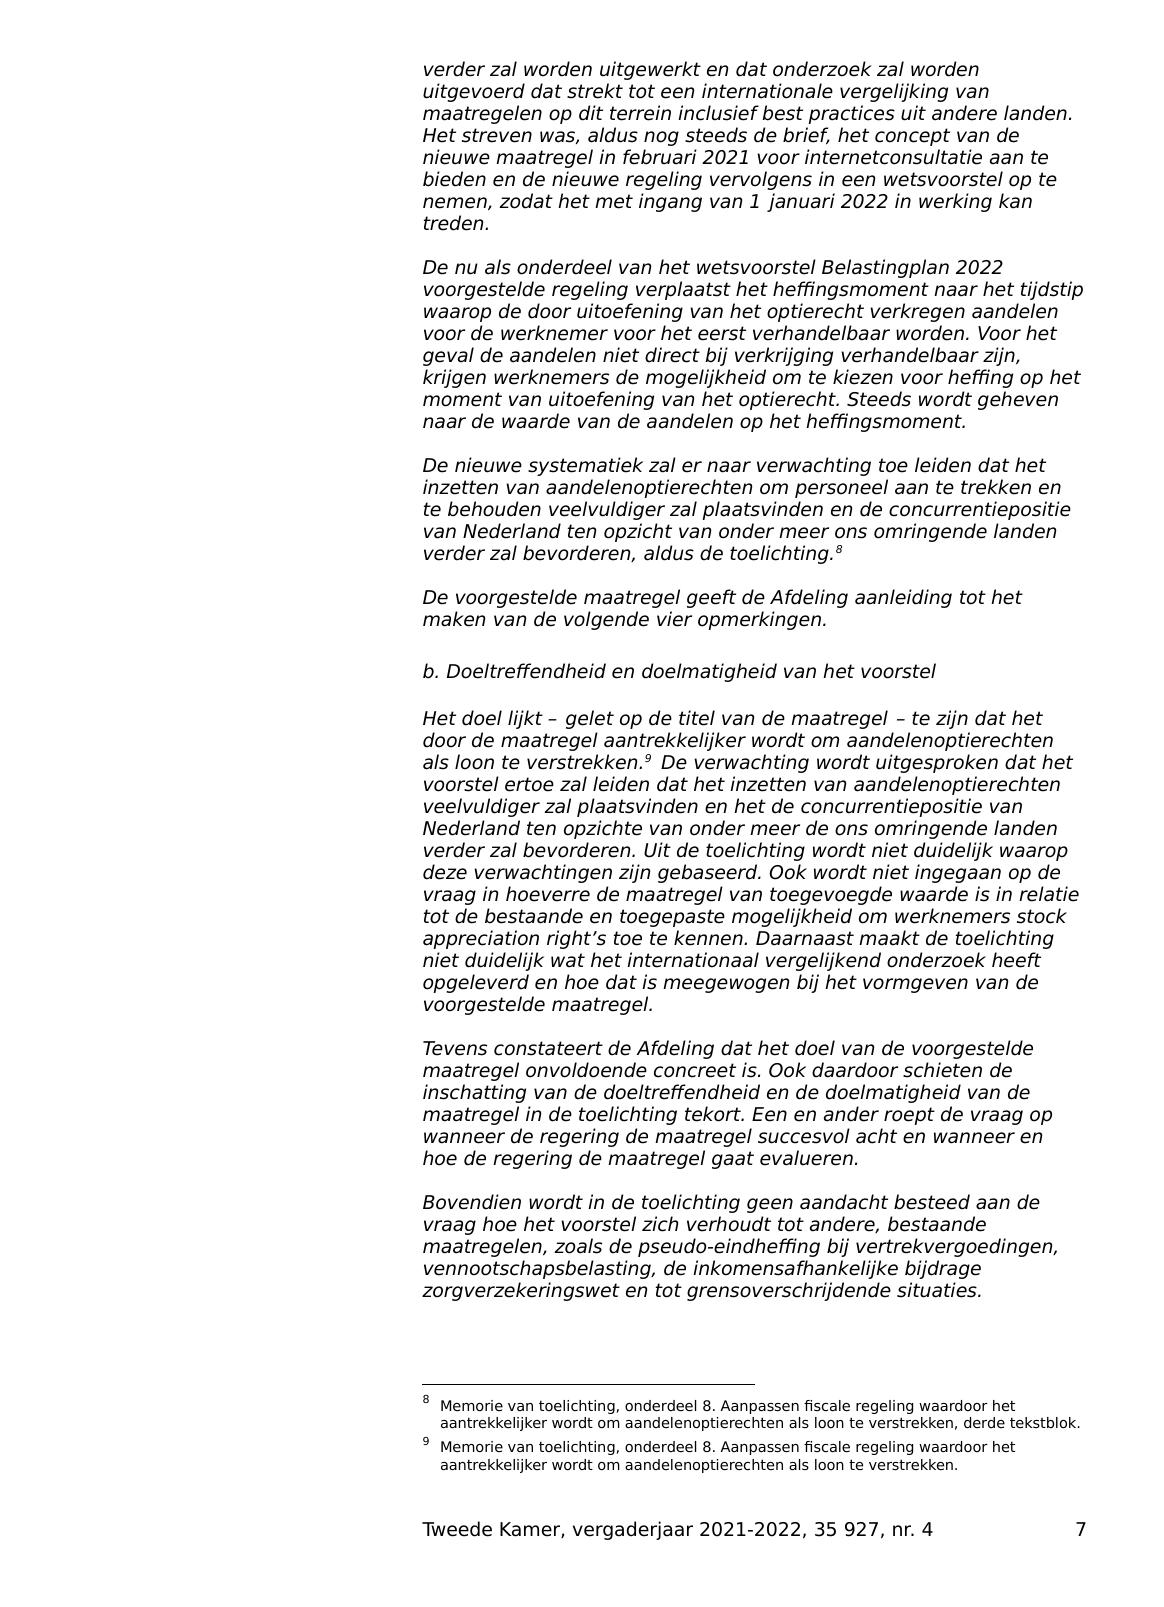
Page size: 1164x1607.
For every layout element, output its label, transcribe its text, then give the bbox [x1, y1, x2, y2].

text Het doel lijkt – gelet op de titel van de maatregel – te zijn dat het door de maatregel aantrekkelijker wordt om aandelenoptierechten als loon te verstrekken. De verwachting wordt uitgesproken dat het voorstel ertoe zal leiden dat het inzetten van aandelenoptierechten veelvuldiger zal plaatsvinden en het de concurrentiepositie van Nederland ten opzichte van onder meer de ons omringende landen verder zal bevorderen. Uit de toelichting wordt niet duidelijk waarop deze verwachtingen zijn gebaseerd. Ook wordt niet ingegaan op de vraag in hoeverre de maatregel van toegevoegde waarde is in relatie tot de bestaande en toegepaste mogelijkheid om werknemers stock appreciation right’s toe te kennen. Daarnaast maakt de toelichting niet duidelijk wat het internationaal vergelijkend onderzoek heeft opgeleverd en hoe dat is meegewogen bij het vormgeven van de voorgestelde maatregel. [422, 708, 1087, 1016]
subtitle b. Doeltreffendheid en doelmatigheid van het voorstel [422, 661, 1087, 683]
text De nieuwe systematiek zal er naar verwachting toe leiden dat het inzetten van aandelenoptierechten om personeel aan te trekken en te behouden veelvuldiger zal plaatsvinden en de concurrentiepositie van Nederland ten opzicht van onder meer ons omringende landen verder zal bevorderen, aldus de toelichting. [422, 455, 1087, 565]
text Memorie van toelichting, onderdeel 8. Aanpassen fiscale regeling waardoor het aantrekkelijker wordt om aandelenoptierechten als loon te verstrekken, derde tekstblok. [422, 1393, 1087, 1432]
text De nu als onderdeel van het wetsvoorstel Belastingplan 2022 voorgestelde regeling verplaatst het heffingsmoment naar het tijdstip waarop de door uitoefening van het optierecht verkregen aandelen voor de werknemer voor het eerst verhandelbaar worden. Voor het geval de aandelen niet direct bij verkrijging verhandelbaar zijn, krijgen werknemers de mogelijkheid om te kiezen voor heffing op het moment van uitoefening van het optierecht. Steeds wordt geheven naar de waarde van de aandelen op het heffingsmoment. [422, 257, 1087, 433]
text verder zal worden uitgewerkt en dat onderzoek zal worden uitgevoerd dat strekt tot een internationale vergelijking van maatregelen op dit terrein inclusief best practices uit andere landen. Het streven was, aldus nog steeds de brief, het concept van de nieuwe maatregel in februari 2021 voor internetconsultatie aan te bieden en de nieuwe regeling vervolgens in een wetsvoorstel op te nemen, zodat het met ingang van 1 januari 2022 in werking kan treden. [422, 59, 1087, 235]
text Bovendien wordt in de toelichting geen aandacht besteed aan de vraag hoe het voorstel zich verhoudt tot andere, bestaande maatregelen, zoals de pseudo-eindheffing bij vertrekvergoedingen, vennootschapsbelasting, de inkomensafhankelijke bijdrage zorgverzekeringswet en tot grensoverschrijdende situaties. [422, 1192, 1087, 1302]
text Memorie van toelichting, onderdeel 8. Aanpassen fiscale regeling waardoor het aantrekkelijker wordt om aandelenoptierechten als loon te verstrekken. [422, 1435, 1087, 1474]
text Tevens constateert de Afdeling dat het doel van de voorgestelde maatregel onvoldoende concreet is. Ook daardoor schieten de inschatting van de doeltreffendheid en de doelmatigheid van de maatregel in de toelichting tekort. Een en ander roept de vraag op wanneer de regering de maatregel succesvol acht en wanneer en hoe de regering de maatregel gaat evalueren. [422, 1038, 1087, 1170]
text De voorgestelde maatregel geeft de Afdeling aanleiding tot het maken van de volgende vier opmerkingen. [422, 587, 1087, 631]
